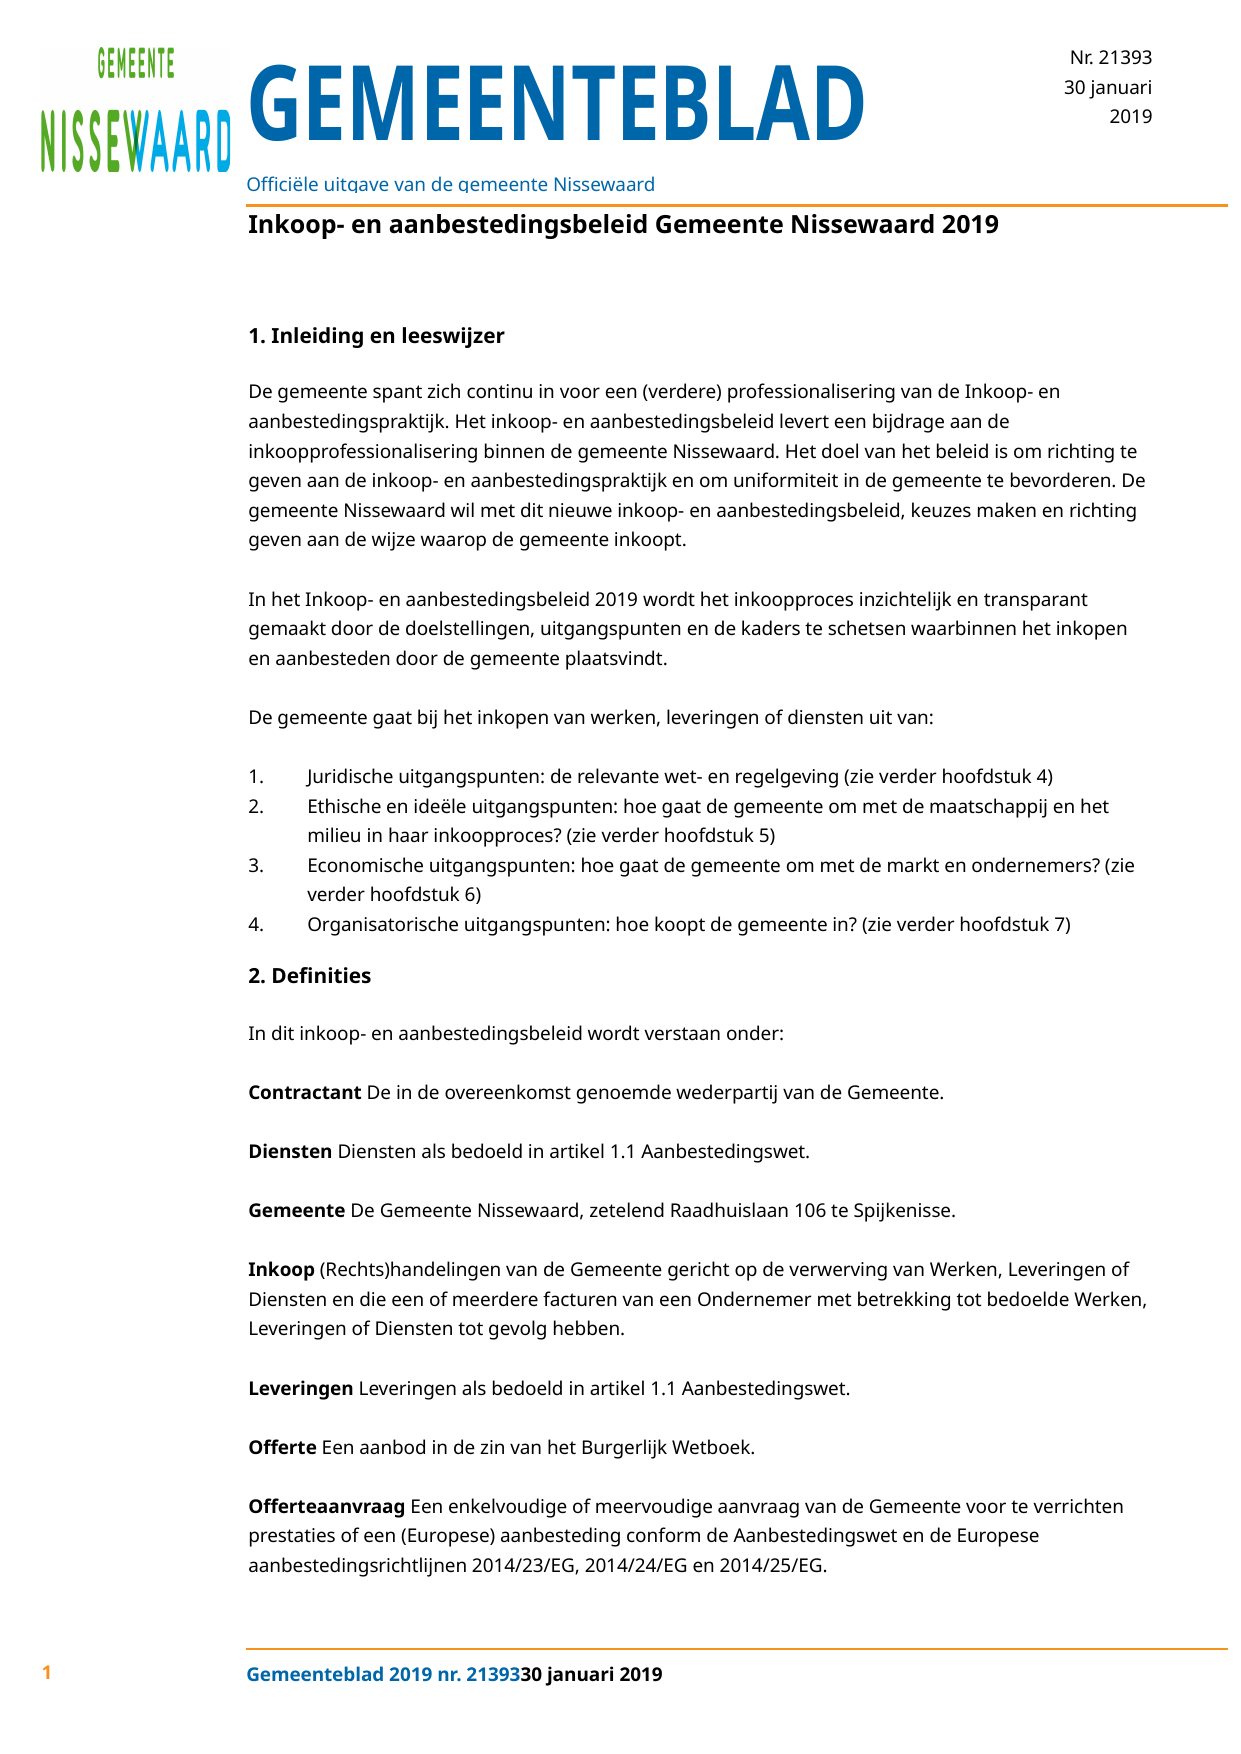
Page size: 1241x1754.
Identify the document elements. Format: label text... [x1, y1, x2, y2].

list Organisatorische uitgangspunten: hoe koopt de gemeente in? (zie verder hoofdstuk 7) [248, 911, 1152, 937]
list Juridische uitgangspunten: de relevante wet- en regelgeving (zie verder hoofdstuk 4) [248, 763, 1152, 789]
picture [154, 157, 165, 172]
picture [222, 122, 227, 160]
picture [41, 47, 231, 172]
text 2. Definities [248, 962, 1152, 990]
text 1. Inleiding en leeswijzer [248, 321, 1152, 349]
text De gemeente gaat bij het inkopen van werken, leveringen of diensten uit van: [248, 704, 1152, 730]
text Offerteaanvraag Een enkelvoudige of meervoudige aanvraag van de Gemeente voor te verrichten prestaties of een (Europese) aanbesteding conform de Aanbestedingswet en de Europese aanbestedingsrichtlijnen 2014/23/EG, 2014/24/EG en 2014/25/EG. [248, 1493, 1152, 1578]
picture [176, 157, 187, 172]
text In het Inkoop- en aanbestedingsbeleid 2019 wordt het inkoopproces inzichtelijk en transparant gemaakt door de doelstellingen, uitgangspunten en de kaders te schetsen waarbinnen het inkopen en aanbesteden door de gemeente plaatsvindt. [248, 586, 1152, 671]
text Inkoop- en aanbestedingsbeleid Gemeente Nissewaard 2019 [248, 207, 1152, 241]
picture [200, 151, 206, 172]
text Inkoop (Rechts)handelingen van de Gemeente gericht op de verwerving van Werken, Leveringen of Diensten en die een of meerdere facturen van een Ondernemer met betrekking tot bedoelde Werken, Leveringen of Diensten tot gevolg hebben. [248, 1256, 1152, 1341]
text Leveringen Leveringen als bedoeld in artikel 1.1 Aanbestedingswet. [248, 1375, 1152, 1400]
list Economische uitgangspunten: hoe gaat de gemeente om met de markt en ondernemers? (zie verder hoofdstuk 6) [248, 852, 1152, 907]
text Offerte Een aanbod in de zin van het Burgerlijk Wetboek. [248, 1434, 1152, 1459]
text Diensten Diensten als bedoeld in artikel 1.1 Aanbestedingswet. [248, 1138, 1152, 1164]
list Ethische en ideële uitgangspunten: hoe gaat de gemeente om met de maatschappij en het milieu in haar inkoopproces? (zie verder hoofdstuk 5) [248, 793, 1152, 848]
text De gemeente spant zich continu in voor een (verdere) professionalisering van de Inkoop- en aanbestedingspraktijk. Het inkoop- en aanbestedingsbeleid levert een bijdrage aan de inkoopprofessionalisering binnen de gemeente Nissewaard. Het doel van het beleid is om richting te geven aan de inkoop- en aanbestedingspraktijk en om uniformiteit in de gemeente te bevorderen. De gemeente Nissewaard wil met dit nieuwe inkoop- en aanbestedingsbeleid, keuzes maken en richting geven aan de wijze waarop de gemeente inkoopt. [248, 379, 1152, 552]
text Gemeente De Gemeente Nissewaard, zetelend Raadhuislaan 106 te Spijkenisse. [248, 1197, 1152, 1223]
text In dit inkoop- en aanbestedingsbeleid wordt verstaan onder: [248, 1020, 1152, 1045]
text Contractant De in de overeenkomst genoemde wederpartij van de Gemeente. [248, 1079, 1152, 1104]
picture [201, 122, 206, 138]
